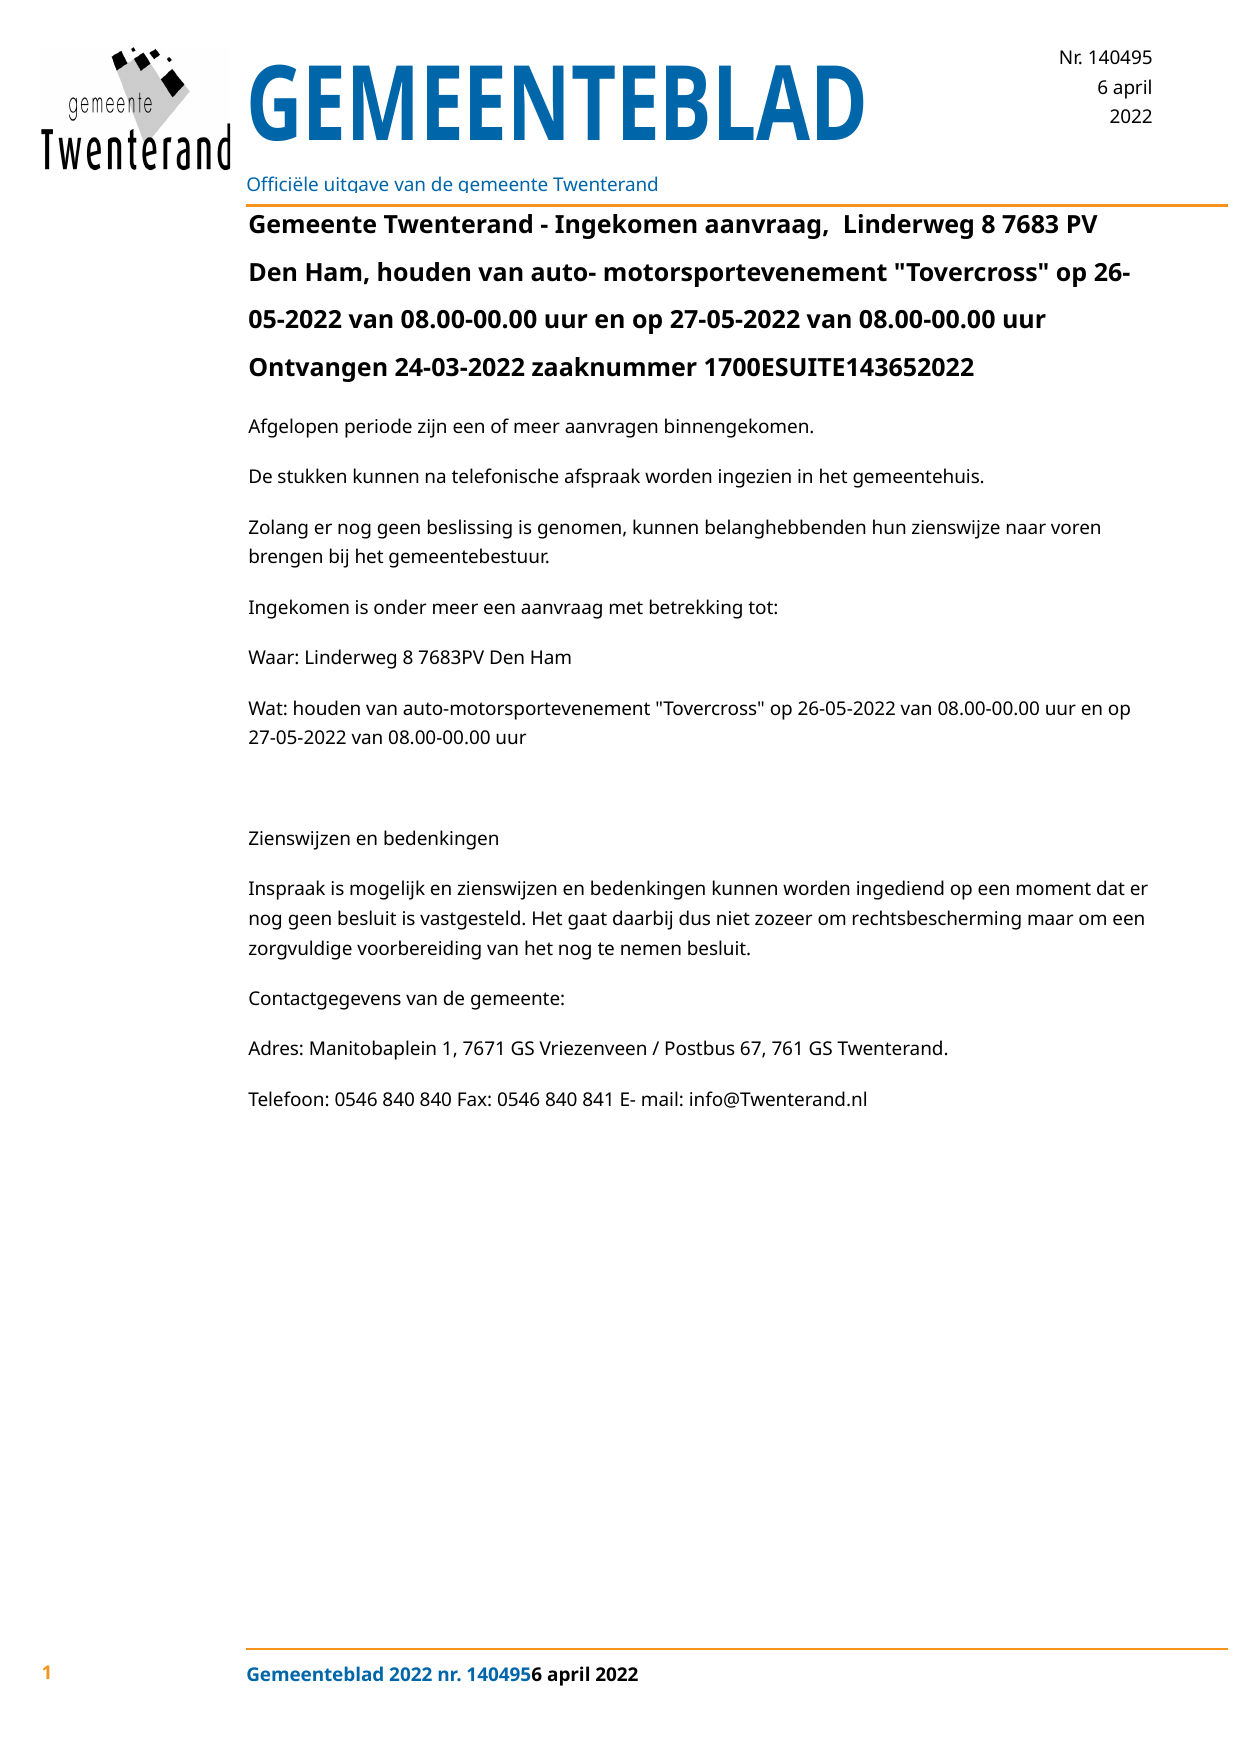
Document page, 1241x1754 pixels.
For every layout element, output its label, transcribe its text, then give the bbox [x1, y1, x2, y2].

text Telefoon: 0546 840 840 Fax: 0546 840 841 E- mail: info@Twenterand.nl [248, 1086, 1152, 1112]
text Wat: houden van auto-motorsportevenement "Tovercross" op 26-05-2022 van 08.00-00.00 uur en op 27-05-2022 van 08.00-00.00 uur [248, 695, 1152, 750]
text Adres: Manitobaplein 1, 7671 GS Vriezenveen / Postbus 67, 761 GS Twenterand. [248, 1036, 1152, 1061]
text De stukken kunnen na telefonische afspraak worden ingezien in het gemeentehuis. [248, 463, 1152, 489]
text Zienswijzen en bedenkingen [248, 825, 1152, 851]
text Waar: Linderweg 8 7683PV Den Ham [248, 644, 1152, 670]
text Ingekomen is onder meer een aanvraag met betrekking tot: [248, 594, 1152, 620]
text Gemeente Twenterand - Ingekomen aanvraag, Linderweg 8 7683 PV Den Ham, houden van auto- motorsportevenement "Tovercross" op 26-05-2022 van 08.00-00.00 uur en op 27-05-2022 van 08.00-00.00 uur Ontvangen 24-03-2022 zaaknummer 1700ESUITE143652022 [248, 207, 1152, 384]
text Zolang er nog geen beslissing is genomen, kunnen belanghebbenden hun zienswijze naar voren brengen bij het gemeentebestuur. [248, 514, 1152, 569]
text Contactgegevens van de gemeente: [248, 985, 1152, 1011]
text Inspraak is mogelijk en zienswijzen en bedenkingen kunnen worden ingediend op een moment dat er nog geen besluit is vastgesteld. Het gaat daarbij dus niet zozeer om rechtsbescherming maar om een zorgvuldige voorbereiding van het nog te nemen besluit. [248, 876, 1152, 961]
picture [41, 47, 231, 172]
text Afgelopen periode zijn een of meer aanvragen binnengekomen. [248, 413, 1152, 439]
